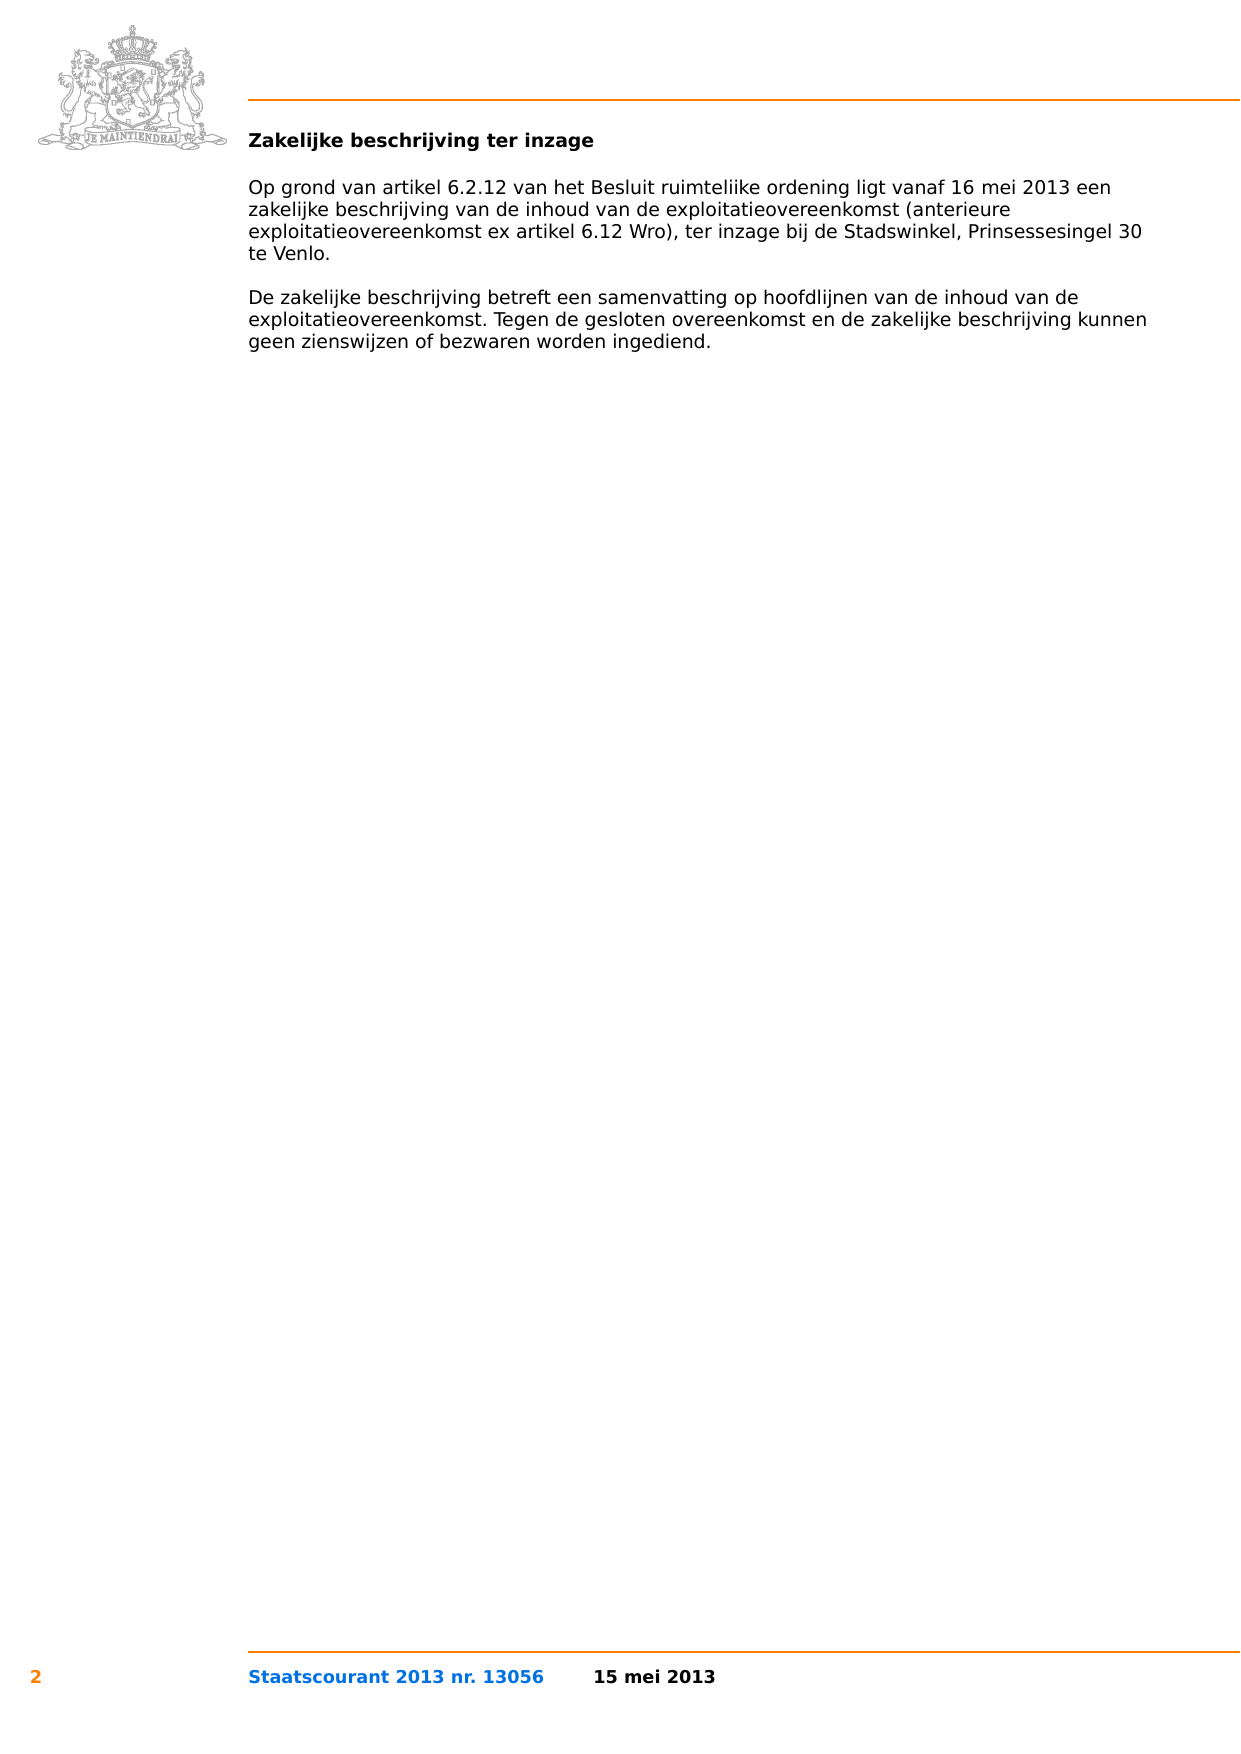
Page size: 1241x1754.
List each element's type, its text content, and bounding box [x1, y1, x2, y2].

picture [38, 25, 227, 150]
text De zakelijke beschrijving betreft een samenvatting op hoofdlijnen van de inhoud van de exploitatieovereenkomst. Tegen de gesloten overeenkomst en de zakelijke beschrijving kunnen geen zienswijzen of bezwaren worden ingediend. [248, 287, 1163, 353]
subtitle Zakelijke beschrijving ter inzage [248, 130, 1163, 152]
text Op grond van artikel 6.2.12 van het Besluit ruimteliike ordening ligt vanaf 16 mei 2013 een zakelijke beschrijving van de inhoud van de exploitatieovereenkomst (anterieure exploitatieovereenkomst ex artikel 6.12 Wro), ter inzage bij de Stadswinkel, Prinsessesingel 30 te Venlo. [248, 177, 1163, 265]
